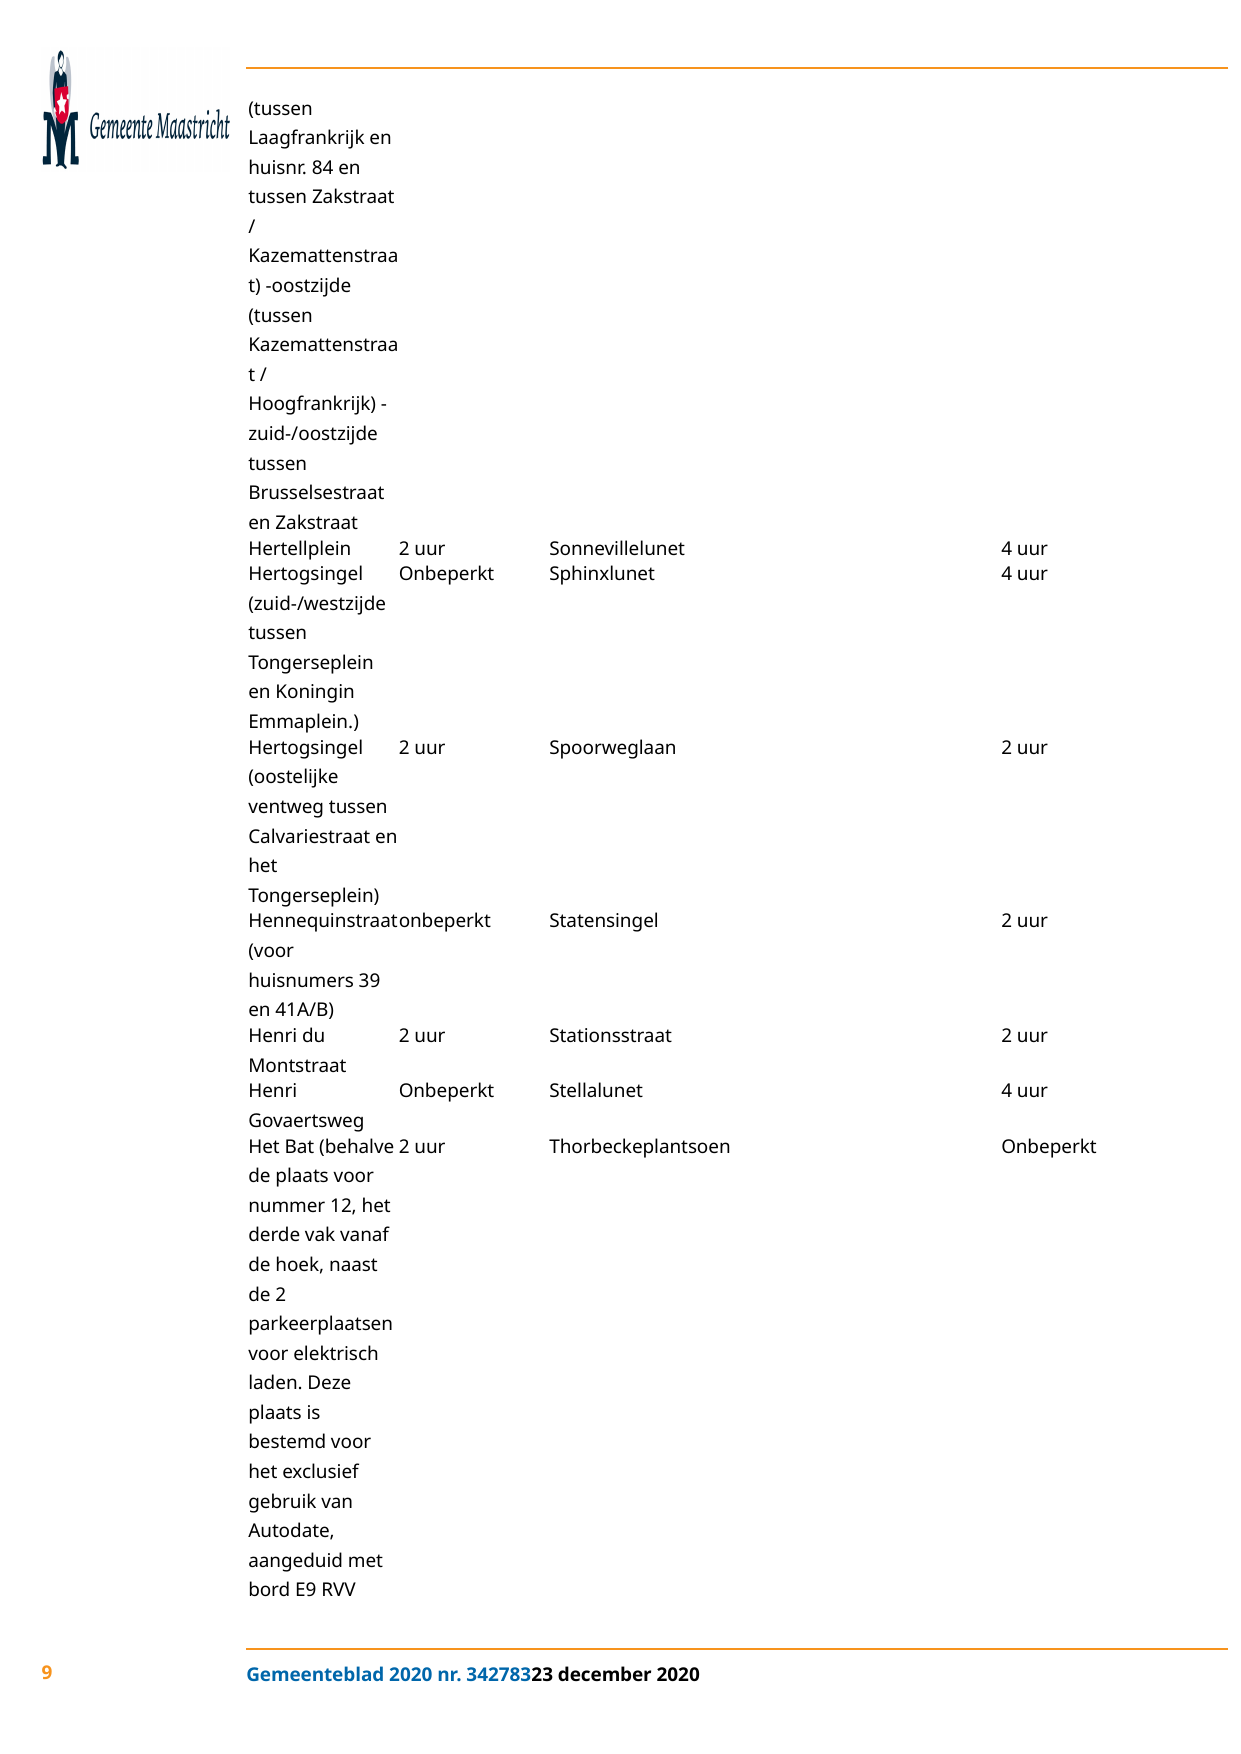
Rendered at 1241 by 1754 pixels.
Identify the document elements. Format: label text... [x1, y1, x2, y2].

table_cell 2 uur [1001, 1022, 1152, 1077]
table_cell Hertogsingel (oostelijke ventweg tussen Calvariestraat en het Tongerseplein) [248, 734, 398, 908]
table_cell Henri Govaertsweg [248, 1078, 398, 1133]
table_cell 2 uur [1001, 908, 1152, 1022]
table_cell [549, 95, 1001, 535]
table_cell 4 uur [1001, 560, 1152, 734]
table_cell Stationsstraat [549, 1022, 1001, 1077]
table_cell 2 uur [399, 535, 549, 560]
table_cell 4 uur [1001, 535, 1152, 560]
table_cell 2 uur [399, 1022, 549, 1077]
table_cell Thorbeckeplantsoen [549, 1133, 1001, 1602]
table_cell Statensingel [549, 908, 1001, 1022]
table_cell Hertogsingel (zuid-/westzijde tussen Tongerseplein en Koningin Emmaplein.) [248, 560, 398, 734]
table_cell [1001, 95, 1152, 535]
table_cell Spoorweglaan [549, 734, 1001, 908]
table_cell 2 uur [1001, 734, 1152, 908]
table_cell 2 uur [399, 1133, 549, 1602]
table_cell Stellalunet [549, 1078, 1001, 1133]
table_cell Onbeperkt [399, 560, 549, 734]
table_cell Hertellplein [248, 535, 398, 560]
table_cell 4 uur [1001, 1078, 1152, 1133]
table_cell Sonnevillelunet [549, 535, 1001, 560]
picture [41, 47, 231, 172]
table_cell Onbeperkt [399, 1078, 549, 1133]
table_cell Hennequinstraat (voor huisnumers 39 en 41A/B) [248, 908, 398, 1022]
table_cell onbeperkt [399, 908, 549, 1022]
table_cell Onbeperkt [1001, 1133, 1152, 1602]
table_cell [399, 95, 549, 535]
table_cell Henri du Montstraat [248, 1022, 398, 1077]
table_cell Het Bat (behalve de plaats voor nummer 12, het derde vak vanaf de hoek, naast de 2 parkeerplaatsen voor elektrisch laden. Deze plaats is bestemd voor het exclusief gebruik van Autodate, aangeduid met bord E9 RVV [248, 1133, 398, 1602]
table_cell 2 uur [399, 734, 549, 908]
table_cell (tussen Laagfrankrijk en huisnr. 84 en tussen Zakstraat / Kazemattenstraat) -oostzijde (tussen Kazemattenstraat / Hoogfrankrijk) -zuid-/oostzijde tussen Brusselsestraat en Zakstraat [248, 95, 398, 535]
table_cell Sphinxlunet [549, 560, 1001, 734]
